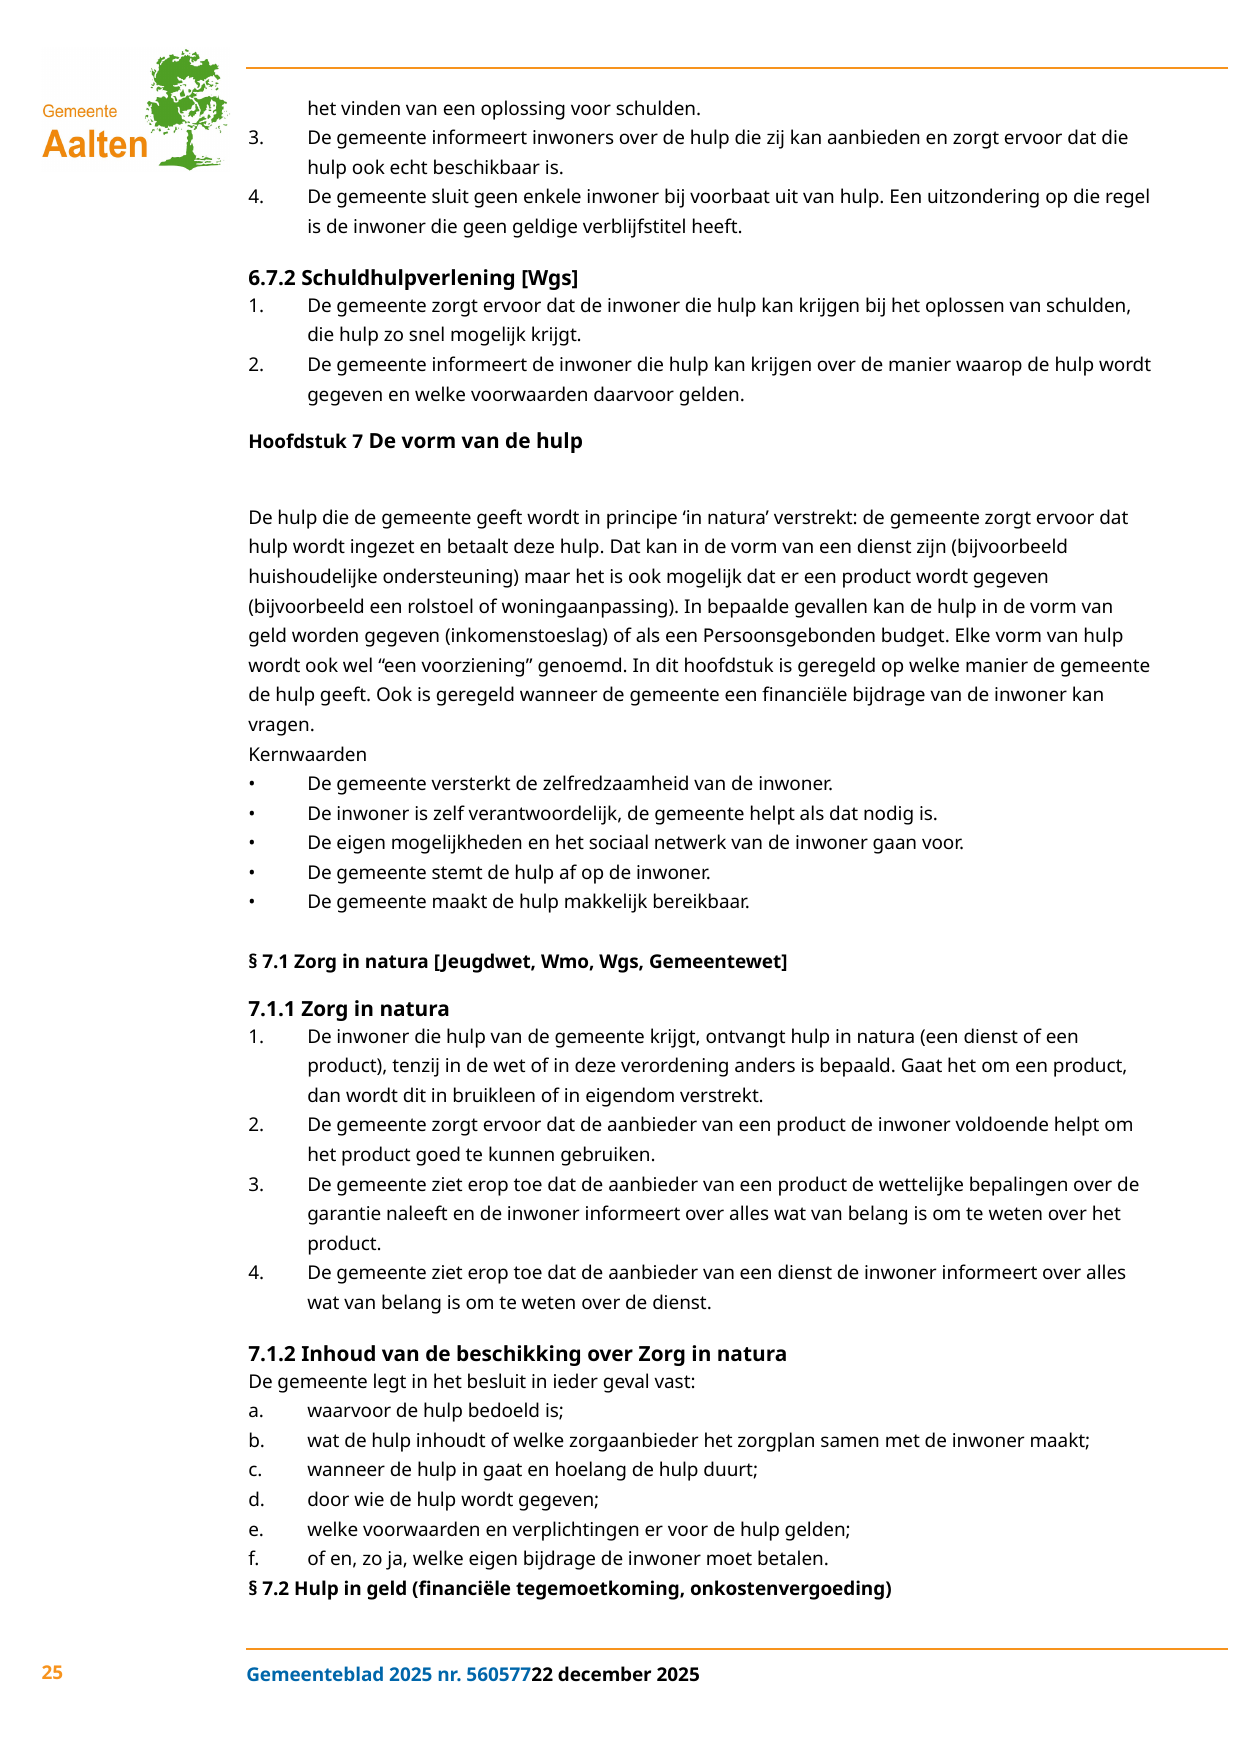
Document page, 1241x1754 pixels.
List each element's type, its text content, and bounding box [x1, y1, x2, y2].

text De hulp die de gemeente geeft wordt in principe ‘in natura’ verstrekt: de gemeente zorgt ervoor dat hulp wordt ingezet en betaalt deze hulp. Dat kan in de vorm van een dienst zijn (bijvoorbeeld huishoudelijke ondersteuning) maar het is ook mogelijk dat er een product wordt gegeven (bijvoorbeeld een rolstoel of woningaanpassing). In bepaalde gevallen kan de hulp in de vorm van geld worden gegeven (inkomenstoeslag) of als een Persoonsgebonden budget. Elke vorm van hulp wordt ook wel “een voorziening” genoemd. In dit hoofdstuk is geregeld op welke manier de gemeente de hulp geeft. Ook is geregeld wanneer de gemeente een financiële bijdrage van de inwoner kan vragen. [248, 504, 1152, 737]
text Hoofdstuk 7 De vorm van de hulp [248, 426, 1152, 455]
list of en, zo ja, welke eigen bijdrage de inwoner moet betalen. [248, 1545, 1152, 1571]
list De gemeente stemt de hulp af op de inwoner. [248, 859, 1152, 885]
list De gemeente ziet erop toe dat de aanbieder van een product de wettelijke bepalingen over de garantie naleeft en de inwoner informeert over alles wat van belang is om te weten over het product. [248, 1171, 1152, 1256]
text 7.1.2 Inhoud van de beschikking over Zorg in natura [248, 1339, 1152, 1368]
text § 7.1 Zorg in natura [Jeugdwet, Wmo, Wgs, Gemeentewet] [248, 948, 1152, 973]
text Kernwaarden [248, 741, 1152, 766]
list De gemeente versterkt de zelfredzaamheid van de inwoner. [248, 770, 1152, 796]
list De inwoner is zelf verantwoordelijk, de gemeente helpt als dat nodig is. [248, 800, 1152, 826]
list De gemeente zorgt ervoor dat de aanbieder van een product de inwoner voldoende helpt om het product goed te kunnen gebruiken. [248, 1112, 1152, 1167]
list De gemeente zorgt ervoor dat de inwoner die hulp kan krijgen bij het oplossen van schulden, die hulp zo snel mogelijk krijgt. [248, 292, 1152, 347]
list door wie de hulp wordt gegeven; [248, 1486, 1152, 1512]
text De gemeente legt in het besluit in ieder geval vast: [248, 1368, 1152, 1394]
list wanneer de hulp in gaat en hoelang de hulp duurt; [248, 1457, 1152, 1482]
list De gemeente ziet erop toe dat de aanbieder van een dienst de inwoner informeert over alles wat van belang is om te weten over de dienst. [248, 1259, 1152, 1315]
picture [41, 47, 231, 172]
text 7.1.1 Zorg in natura [248, 994, 1152, 1023]
list welke voorwaarden en verplichtingen er voor de hulp gelden; [248, 1516, 1152, 1542]
list wat de hulp inhoudt of welke zorgaanbieder het zorgplan samen met de inwoner maakt; [248, 1427, 1152, 1453]
text § 7.2 Hulp in geld (financiële tegemoetkoming, onkostenvergoeding) [248, 1575, 1152, 1601]
list De gemeente informeert inwoners over de hulp die zij kan aanbieden en zorgt ervoor dat die hulp ook echt beschikbaar is. [248, 124, 1152, 180]
list De gemeente sluit geen enkele inwoner bij voorbaat uit van hulp. Een uitzondering op die regel is de inwoner die geen geldige verblijfstitel heeft. [248, 183, 1152, 239]
list De inwoner die hulp van de gemeente krijgt, ontvangt hulp in natura (een dienst of een product), tenzij in de wet of in deze verordening anders is bepaald. Gaat het om een product, dan wordt dit in bruikleen of in eigendom verstrekt. [248, 1023, 1152, 1108]
list De gemeente maakt de hulp makkelijk bereikbaar. [248, 889, 1152, 914]
list het vinden van een oplossing voor schulden. [248, 95, 1152, 121]
list waarvoor de hulp bedoeld is; [248, 1397, 1152, 1423]
list De eigen mogelijkheden en het sociaal netwerk van de inwoner gaan voor. [248, 829, 1152, 855]
text 6.7.2 Schuldhulpverlening [Wgs] [248, 263, 1152, 292]
list De gemeente informeert de inwoner die hulp kan krijgen over de manier waarop de hulp wordt gegeven en welke voorwaarden daarvoor gelden. [248, 351, 1152, 406]
